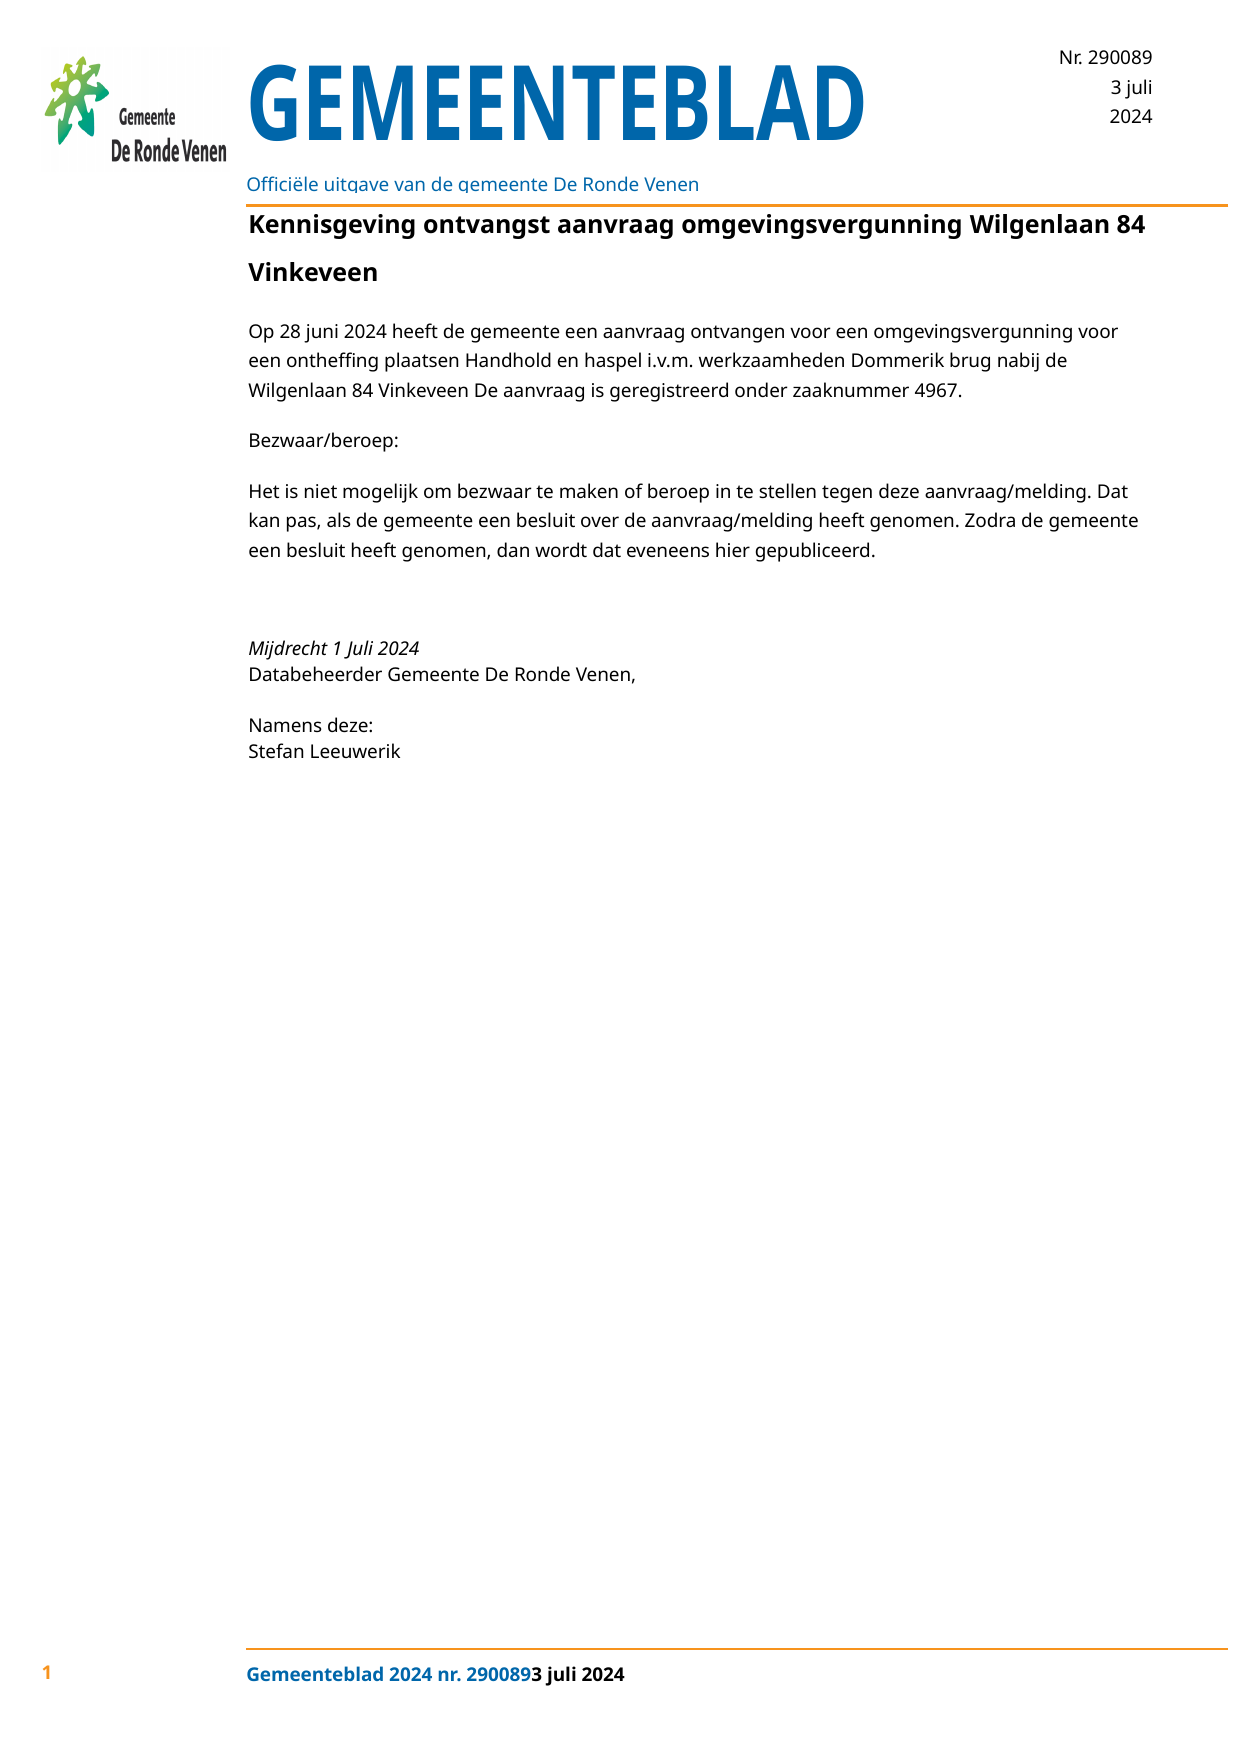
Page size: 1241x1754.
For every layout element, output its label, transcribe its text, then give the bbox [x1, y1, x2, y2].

text Kennisgeving ontvangst aanvraag omgevingsvergunning Wilgenlaan 84 Vinkeveen [248, 207, 1152, 288]
text Bezwaar/beroep: [248, 427, 1152, 453]
text Het is niet mogelijk om bezwaar te maken of beroep in te stellen tegen deze aanvraag/melding. Dat kan pas, als de gemeente een besluit over de aanvraag/melding heeft genomen. Zodra de gemeente een besluit heeft genomen, dan wordt dat eveneens hier gepubliceerd. [248, 478, 1152, 563]
text Mijdrecht 1 Juli 2024 [248, 635, 1152, 661]
text Stefan Leeuwerik [248, 738, 1152, 764]
picture [41, 47, 231, 172]
text Databeheerder Gemeente De Ronde Venen, [248, 661, 1152, 687]
text Namens deze: [248, 712, 1152, 738]
text Op 28 juni 2024 heeft de gemeente een aanvraag ontvangen voor een omgevingsvergunning voor een ontheffing plaatsen Handhold en haspel i.v.m. werkzaamheden Dommerik brug nabij de Wilgenlaan 84 Vinkeveen De aanvraag is geregistreerd onder zaaknummer 4967. [248, 318, 1152, 403]
